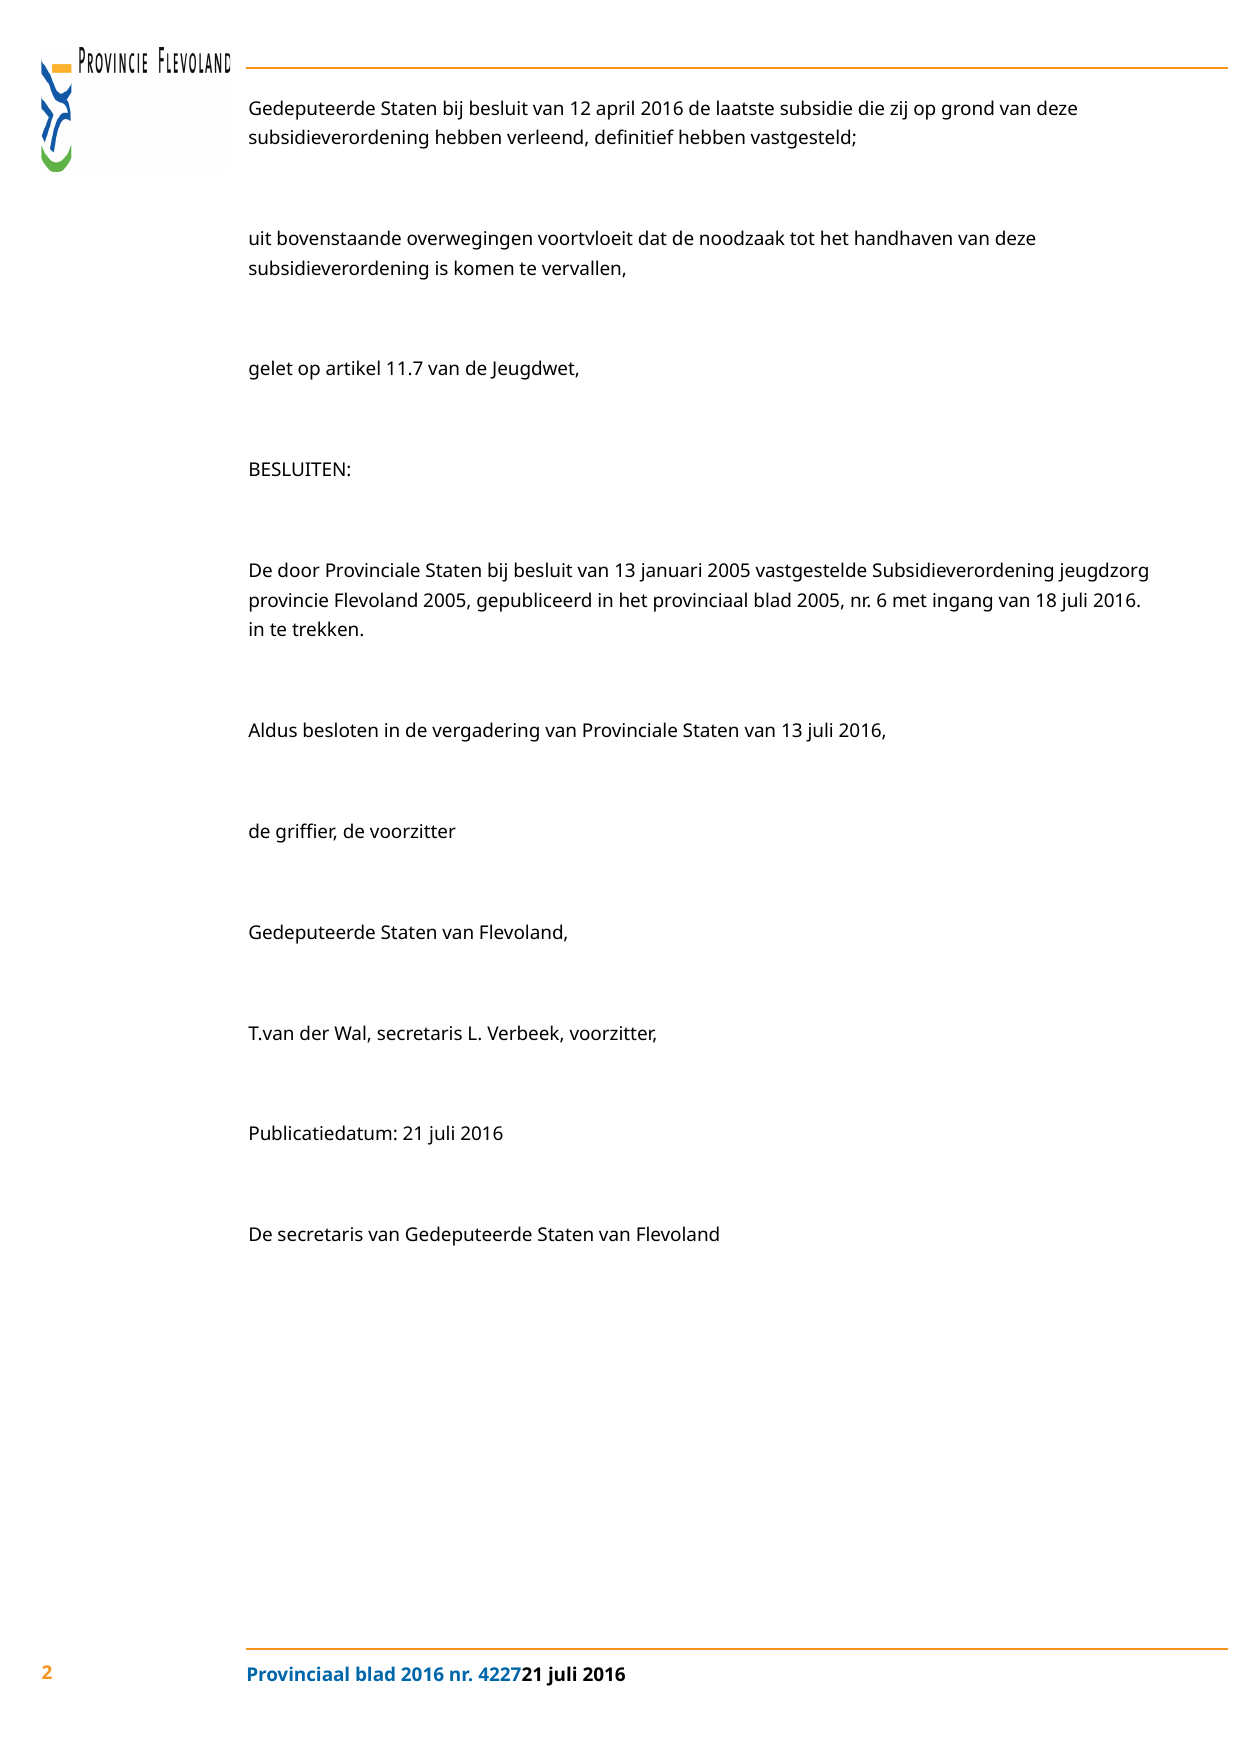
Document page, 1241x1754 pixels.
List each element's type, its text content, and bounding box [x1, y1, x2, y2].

text De secretaris van Gedeputeerde Staten van Flevoland [248, 1221, 1152, 1247]
text gelet op artikel 11.7 van de Jeugdwet, [248, 356, 1152, 381]
picture [41, 47, 231, 172]
text uit bovenstaande overwegingen voortvloeit dat de noodzaak tot het handhaven van deze subsidieverordening is komen te vervallen, [248, 225, 1152, 281]
text Aldus besloten in de vergadering van Provinciale Staten van 13 juli 2016, [248, 717, 1152, 743]
text Publicatiedatum: 21 juli 2016 [248, 1121, 1152, 1146]
text T.van der Wal, secretaris L. Verbeek, voorzitter, [248, 1020, 1152, 1046]
text BESLUITEN: [248, 456, 1152, 482]
text Gedeputeerde Staten bij besluit van 12 april 2016 de laatste subsidie die zij op grond van deze subsidieverordening hebben verleend, definitief hebben vastgesteld; [248, 95, 1152, 150]
text Gedeputeerde Staten van Flevoland, [248, 919, 1152, 945]
text de griffier, de voorzitter [248, 818, 1152, 844]
text De door Provinciale Staten bij besluit van 13 januari 2005 vastgestelde Subsidieverordening jeugdzorg provincie Flevoland 2005, gepubliceerd in het provinciaal blad 2005, nr. 6 met ingang van 18 juli 2016. in te trekken. [248, 557, 1152, 642]
